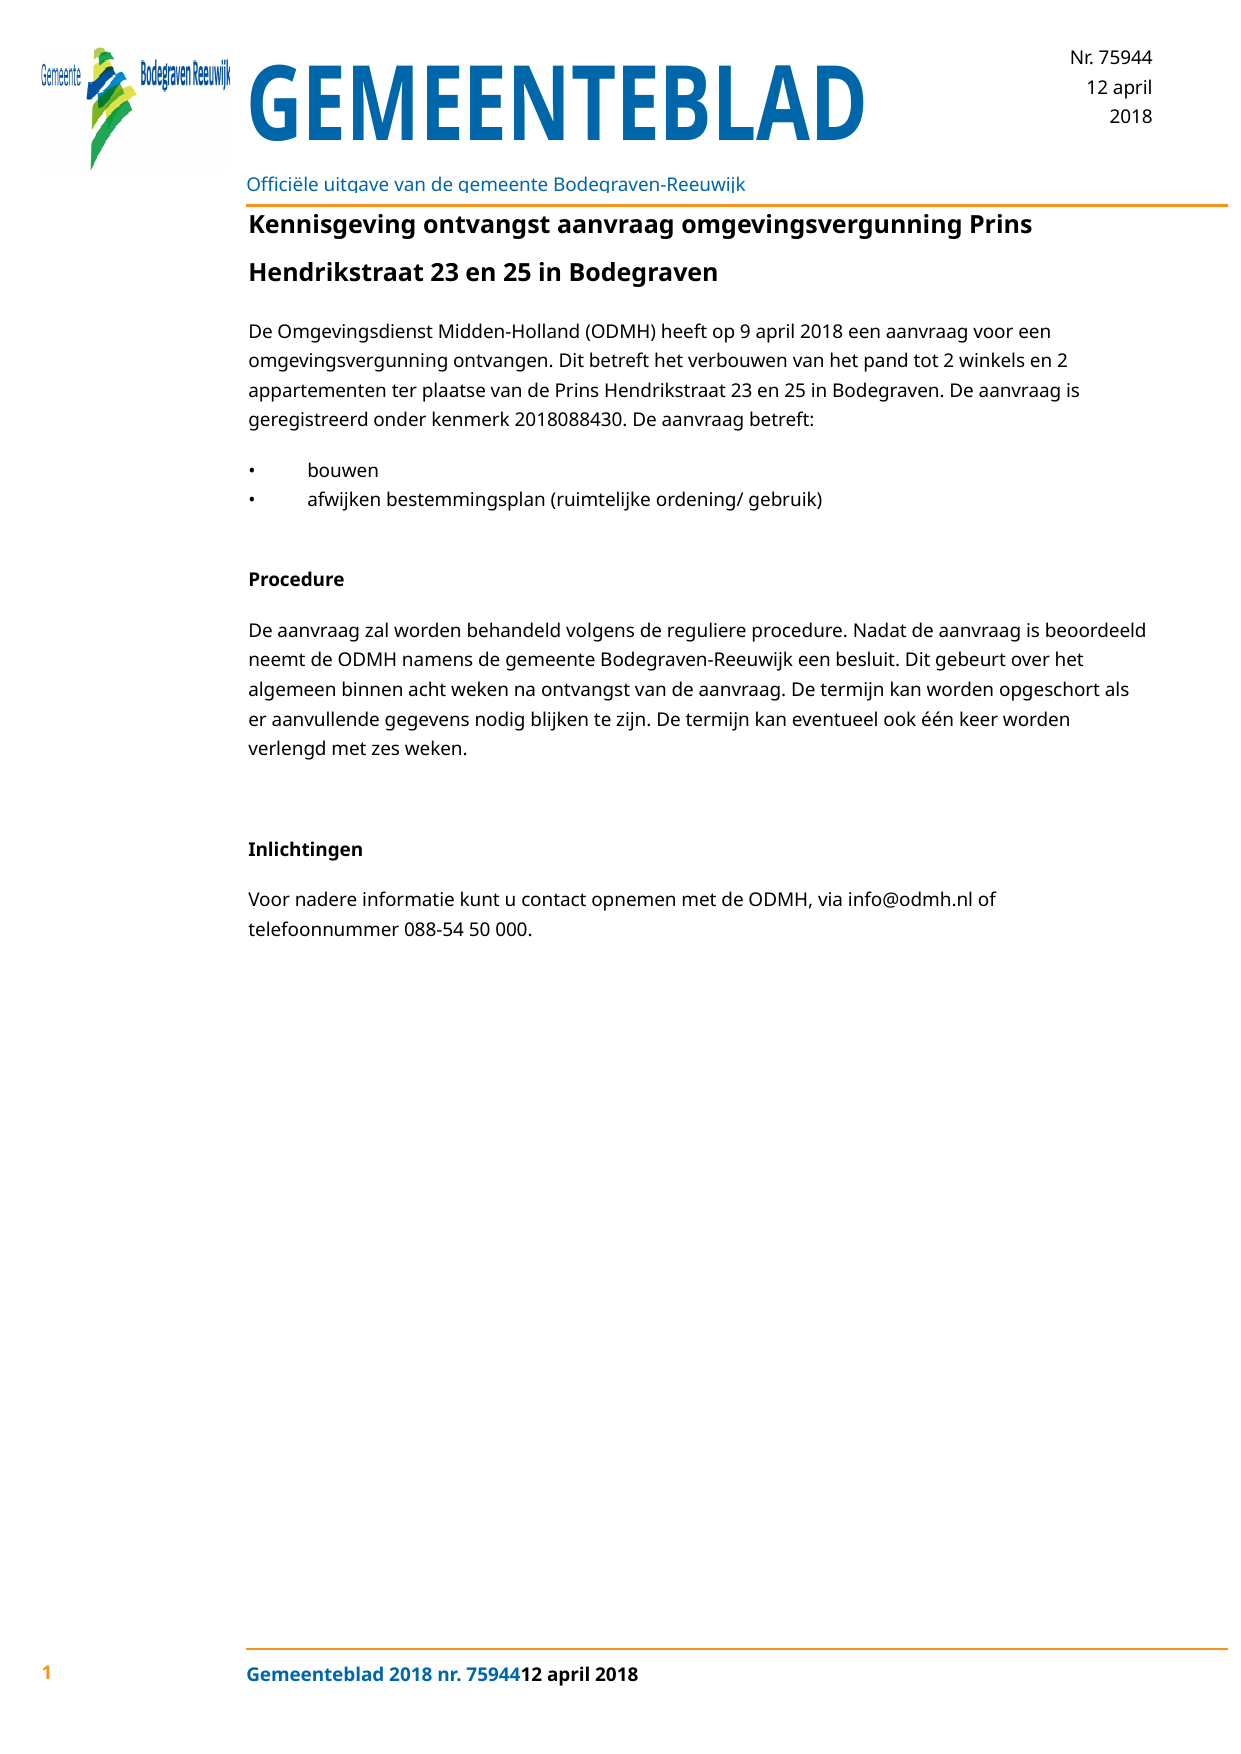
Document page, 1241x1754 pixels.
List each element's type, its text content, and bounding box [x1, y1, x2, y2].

text Procedure [248, 567, 1152, 592]
text Inlichtingen [248, 836, 1152, 862]
text De aanvraag zal worden behandeld volgens de reguliere procedure. Nadat de aanvraag is beoordeeld neemt de ODMH namens de gemeente Bodegraven-Reeuwijk een besluit. Dit gebeurt over het algemeen binnen acht weken na ontvangst van de aanvraag. De termijn kan worden opgeschort als er aanvullende gegevens nodig blijken te zijn. De termijn kan eventueel ook één keer worden verlengd met zes weken. [248, 617, 1152, 761]
text Kennisgeving ontvangst aanvraag omgevingsvergunning Prins Hendrikstraat 23 en 25 in Bodegraven [248, 207, 1152, 288]
text Voor nadere informatie kunt u contact opnemen met de ODMH, via info@odmh.nl of telefoonnummer 088-54 50 000. [248, 887, 1152, 942]
text De Omgevingsdienst Midden-Holland (ODMH) heeft op 9 april 2018 een aanvraag voor een omgevingsvergunning ontvangen. Dit betreft het verbouwen van het pand tot 2 winkels en 2 appartementen ter plaatse van de Prins Hendrikstraat 23 en 25 in Bodegraven. De aanvraag is geregistreerd onder kenmerk 2018088430. De aanvraag betreft: [248, 318, 1152, 432]
list bouwen [248, 457, 1152, 483]
list afwijken bestemmingsplan (ruimtelijke ordening/ gebruik) [248, 487, 1152, 512]
picture [41, 47, 231, 172]
